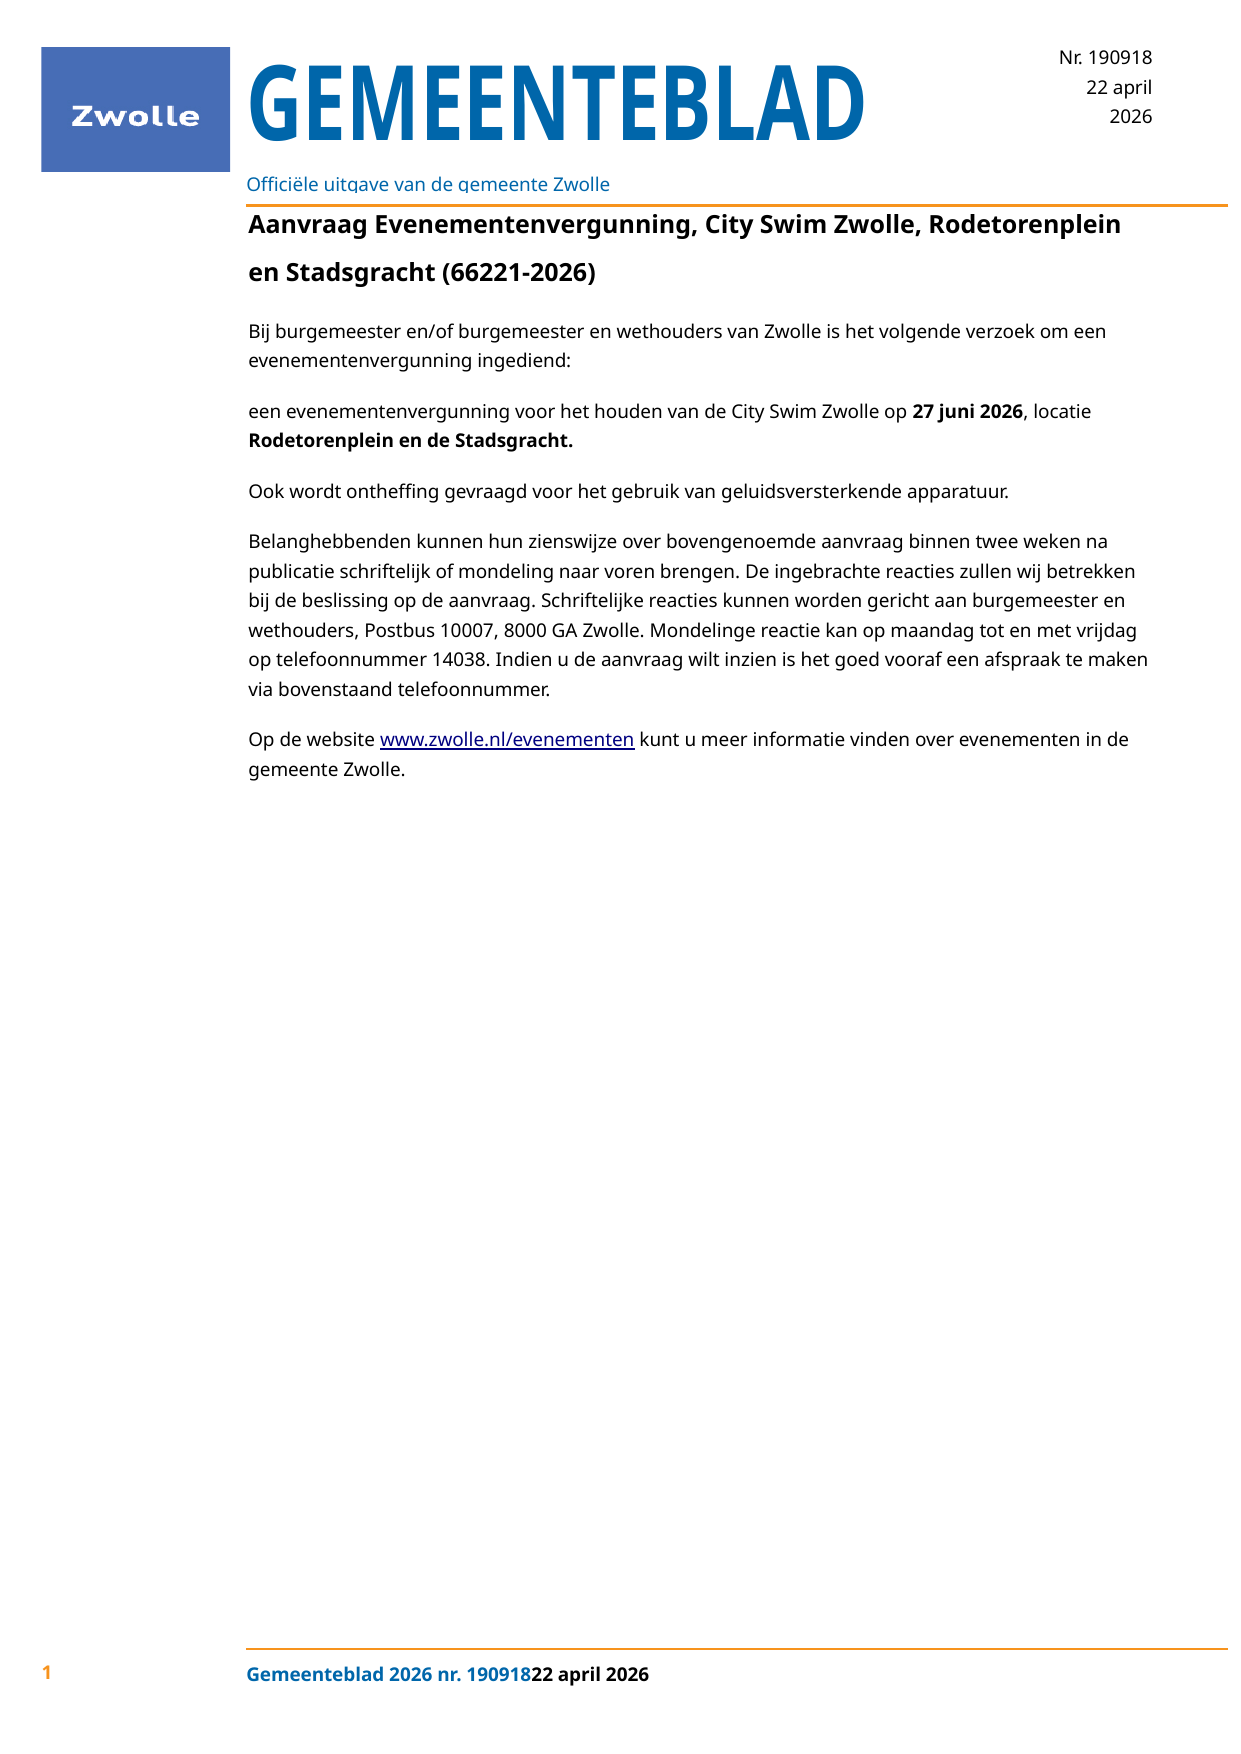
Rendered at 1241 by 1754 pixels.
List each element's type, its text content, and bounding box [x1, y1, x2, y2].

text Op de website www.zwolle.nl/evenementen kunt u meer informatie vinden over evenementen in de gemeente Zwolle. [248, 727, 1152, 782]
text Ook wordt ontheffing gevraagd voor het gebruik van geluidsversterkende apparatuur. [248, 478, 1152, 504]
text Belanghebbenden kunnen hun zienswijze over bovengenoemde aanvraag binnen twee weken na publicatie schriftelijk of mondeling naar voren brengen. De ingebrachte reacties zullen wij betrekken bij de beslissing op de aanvraag. Schriftelijke reacties kunnen worden gericht aan burgemeester en wethouders, Postbus 10007, 8000 GA Zwolle. Mondelinge reactie kan op maandag tot en met vrijdag op telefoonnummer 14038. Indien u de aanvraag wilt inzien is het goed vooraf een afspraak te maken via bovenstaand telefoonnummer. [248, 528, 1152, 702]
text Aanvraag Evenementenvergunning, City Swim Zwolle, Rodetorenplein en Stadsgracht (66221-2026) [248, 207, 1152, 288]
text een evenementenvergunning voor het houden van de City Swim Zwolle op 27 juni 2026, locatie Rodetorenplein en de Stadsgracht. [248, 398, 1152, 453]
text Bij burgemeester en/of burgemeester en wethouders van Zwolle is het volgende verzoek om een evenementenvergunning ingediend: [248, 318, 1152, 373]
picture [41, 47, 231, 172]
